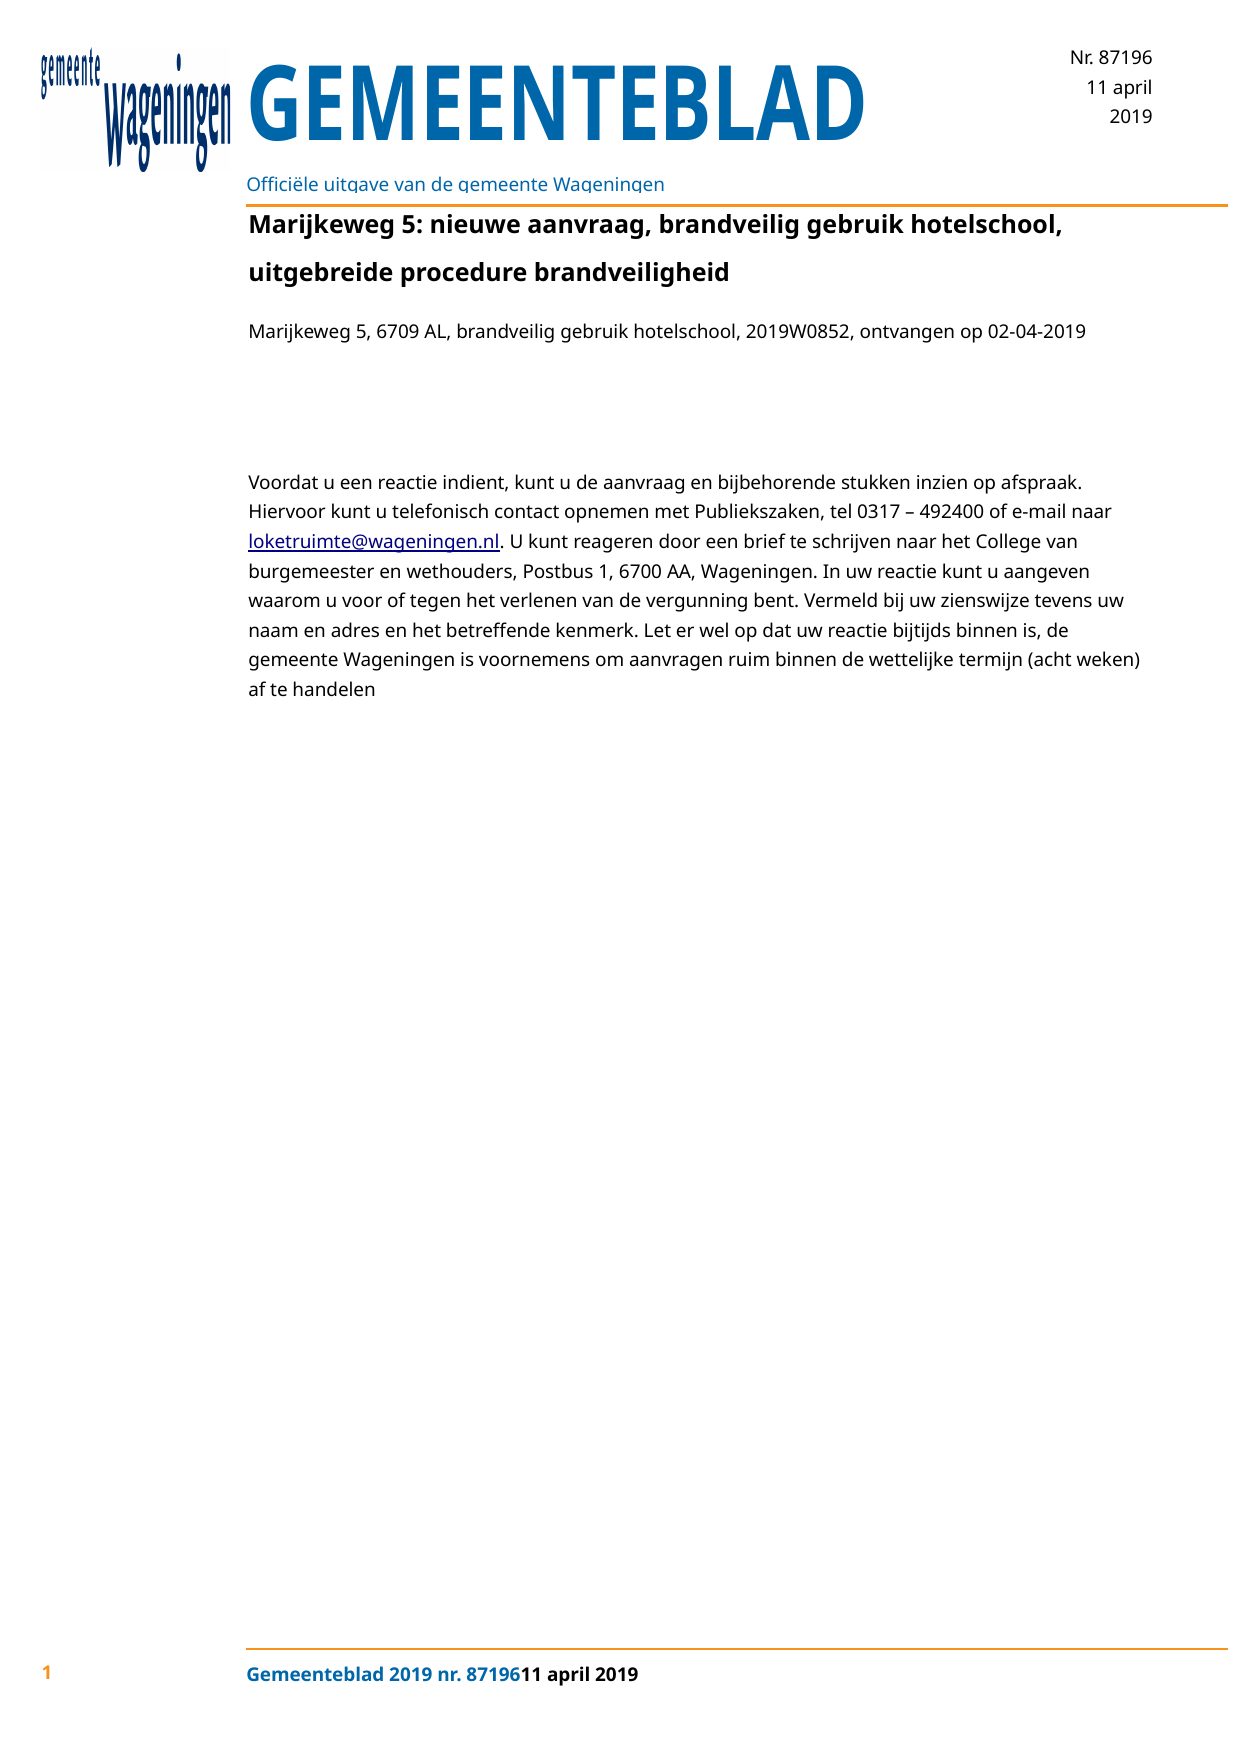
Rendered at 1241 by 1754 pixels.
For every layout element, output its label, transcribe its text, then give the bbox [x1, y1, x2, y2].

text Voordat u een reactie indient, kunt u de aanvraag en bijbehorende stukken inzien op afspraak. Hiervoor kunt u telefonisch contact opnemen met Publiekszaken, tel 0317 – 492400 of e-mail naar loketruimte@wageningen.nl. U kunt reageren door een brief te schrijven naar het College van burgemeester en wethouders, Postbus 1, 6700 AA, Wageningen. In uw reactie kunt u aangeven waarom u voor of tegen het verlenen van de vergunning bent. Vermeld bij uw zienswijze tevens uw naam en adres en het betreffende kenmerk. Let er wel op dat uw reactie bijtijds binnen is, de gemeente Wageningen is voornemens om aanvragen ruim binnen de wettelijke termijn (acht weken) af te handelen [248, 469, 1152, 702]
text Marijkeweg 5: nieuwe aanvraag, brandveilig gebruik hotelschool, uitgebreide procedure brandveiligheid [248, 207, 1152, 288]
text Marijkeweg 5, 6709 AL, brandveilig gebruik hotelschool, 2019W0852, ontvangen op 02-04-2019 [248, 318, 1152, 344]
picture [41, 47, 231, 172]
